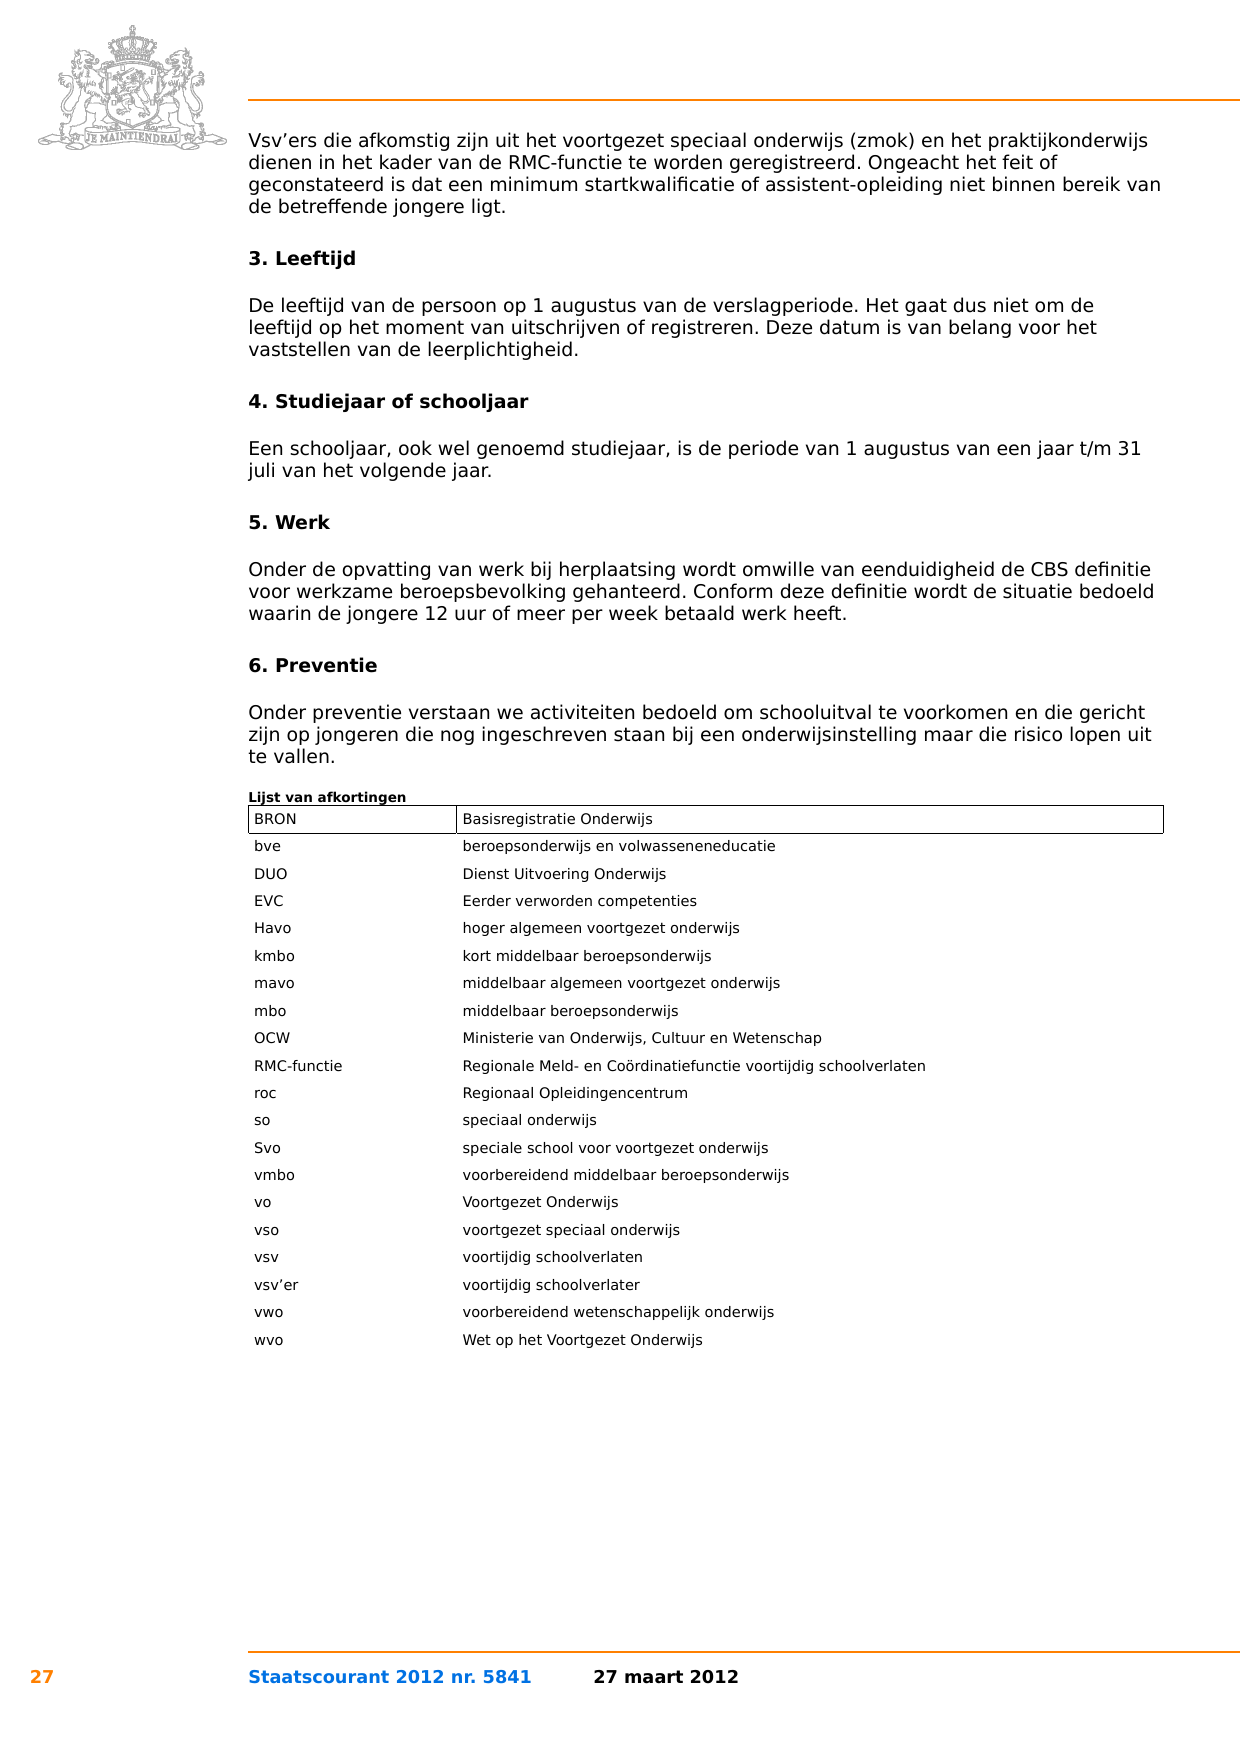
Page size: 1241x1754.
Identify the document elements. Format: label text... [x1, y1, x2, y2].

picture [38, 25, 227, 150]
table_cell kort middelbaar beroepsonderwijs [457, 943, 1163, 969]
table_cell vso [249, 1217, 456, 1243]
subtitle 3. Leeftijd [248, 248, 1163, 270]
table_cell vwo [249, 1299, 456, 1326]
table_cell voorbereidend wetenschappelijk onderwijs [457, 1299, 1163, 1326]
table_cell Regionaal Opleidingencentrum [457, 1080, 1163, 1106]
table_cell voortijdig schoolverlaten [457, 1245, 1163, 1271]
table_cell vmbo [249, 1162, 456, 1189]
table_cell Basisregistratie Onderwijs [457, 806, 1163, 832]
table_cell Ministerie van Onderwijs, Cultuur en Wetenschap [457, 1025, 1163, 1052]
text Een schooljaar, ook wel genoemd studiejaar, is de periode van 1 augustus van een jaar t/m 31 juli van het volgende jaar. [248, 438, 1163, 482]
text Vsv’ers die afkomstig zijn uit het voortgezet speciaal onderwijs (zmok) en het praktijkonderwijs dienen in het kader van de RMC-functie te worden geregistreerd. Ongeacht het feit of geconstateerd is dat een minimum startkwalificatie of assistent-opleiding niet binnen bereik van de betreffende jongere ligt. [248, 130, 1163, 218]
table_cell mavo [249, 971, 456, 997]
table_cell voortijdig schoolverlater [457, 1272, 1163, 1298]
table_cell bve [249, 834, 456, 860]
table_cell RMC-functie [249, 1053, 456, 1079]
table_cell Dienst Uitvoering Onderwijs [457, 861, 1163, 887]
table_cell Eerder verworden competenties [457, 888, 1163, 915]
table_cell Regionale Meld- en Coördinatiefunctie voortijdig schoolverlaten [457, 1053, 1163, 1079]
table_cell Havo [249, 916, 456, 942]
table_cell speciale school voor voortgezet onderwijs [457, 1135, 1163, 1161]
table_cell speciaal onderwijs [457, 1108, 1163, 1134]
table_cell kmbo [249, 943, 456, 969]
subtitle 6. Preventie [248, 654, 1163, 677]
table_cell middelbaar beroepsonderwijs [457, 998, 1163, 1024]
table_cell OCW [249, 1025, 456, 1052]
table_cell hoger algemeen voortgezet onderwijs [457, 916, 1163, 942]
table_cell beroepsonderwijs en volwasseneneducatie [457, 834, 1163, 860]
table_cell roc [249, 1080, 456, 1106]
table_cell so [249, 1108, 456, 1134]
table_header Lijst van afkortingen [248, 789, 1163, 805]
table_cell voortgezet speciaal onderwijs [457, 1217, 1163, 1243]
table_cell Svo [249, 1135, 456, 1161]
table_cell vo [249, 1190, 456, 1216]
subtitle 5. Werk [248, 512, 1163, 534]
table_cell middelbaar algemeen voortgezet onderwijs [457, 971, 1163, 997]
table_cell Voortgezet Onderwijs [457, 1190, 1163, 1216]
text De leeftijd van de persoon op 1 augustus van de verslagperiode. Het gaat dus niet om de leeftijd op het moment van uitschrijven of registreren. Deze datum is van belang voor het vaststellen van de leerplichtigheid. [248, 295, 1163, 361]
text Onder de opvatting van werk bij herplaatsing wordt omwille van eenduidigheid de CBS definitie voor werkzame beroepsbevolking gehanteerd. Conform deze definitie wordt de situatie bedoeld waarin de jongere 12 uur of meer per week betaald werk heeft. [248, 559, 1163, 624]
table_cell voorbereidend middelbaar beroepsonderwijs [457, 1162, 1163, 1189]
table_cell DUO [249, 861, 456, 887]
table_cell vsv’er [249, 1272, 456, 1298]
table_cell BRON [249, 806, 456, 832]
subtitle 4. Studiejaar of schooljaar [248, 391, 1163, 413]
table_cell wvo [249, 1327, 456, 1353]
table_cell mbo [249, 998, 456, 1024]
table_cell Wet op het Voortgezet Onderwijs [457, 1327, 1163, 1353]
table_cell EVC [249, 888, 456, 915]
text Onder preventie verstaan we activiteiten bedoeld om schooluitval te voorkomen en die gericht zijn op jongeren die nog ingeschreven staan bij een onderwijsinstelling maar die risico lopen uit te vallen. [248, 702, 1163, 767]
table_cell vsv [249, 1245, 456, 1271]
